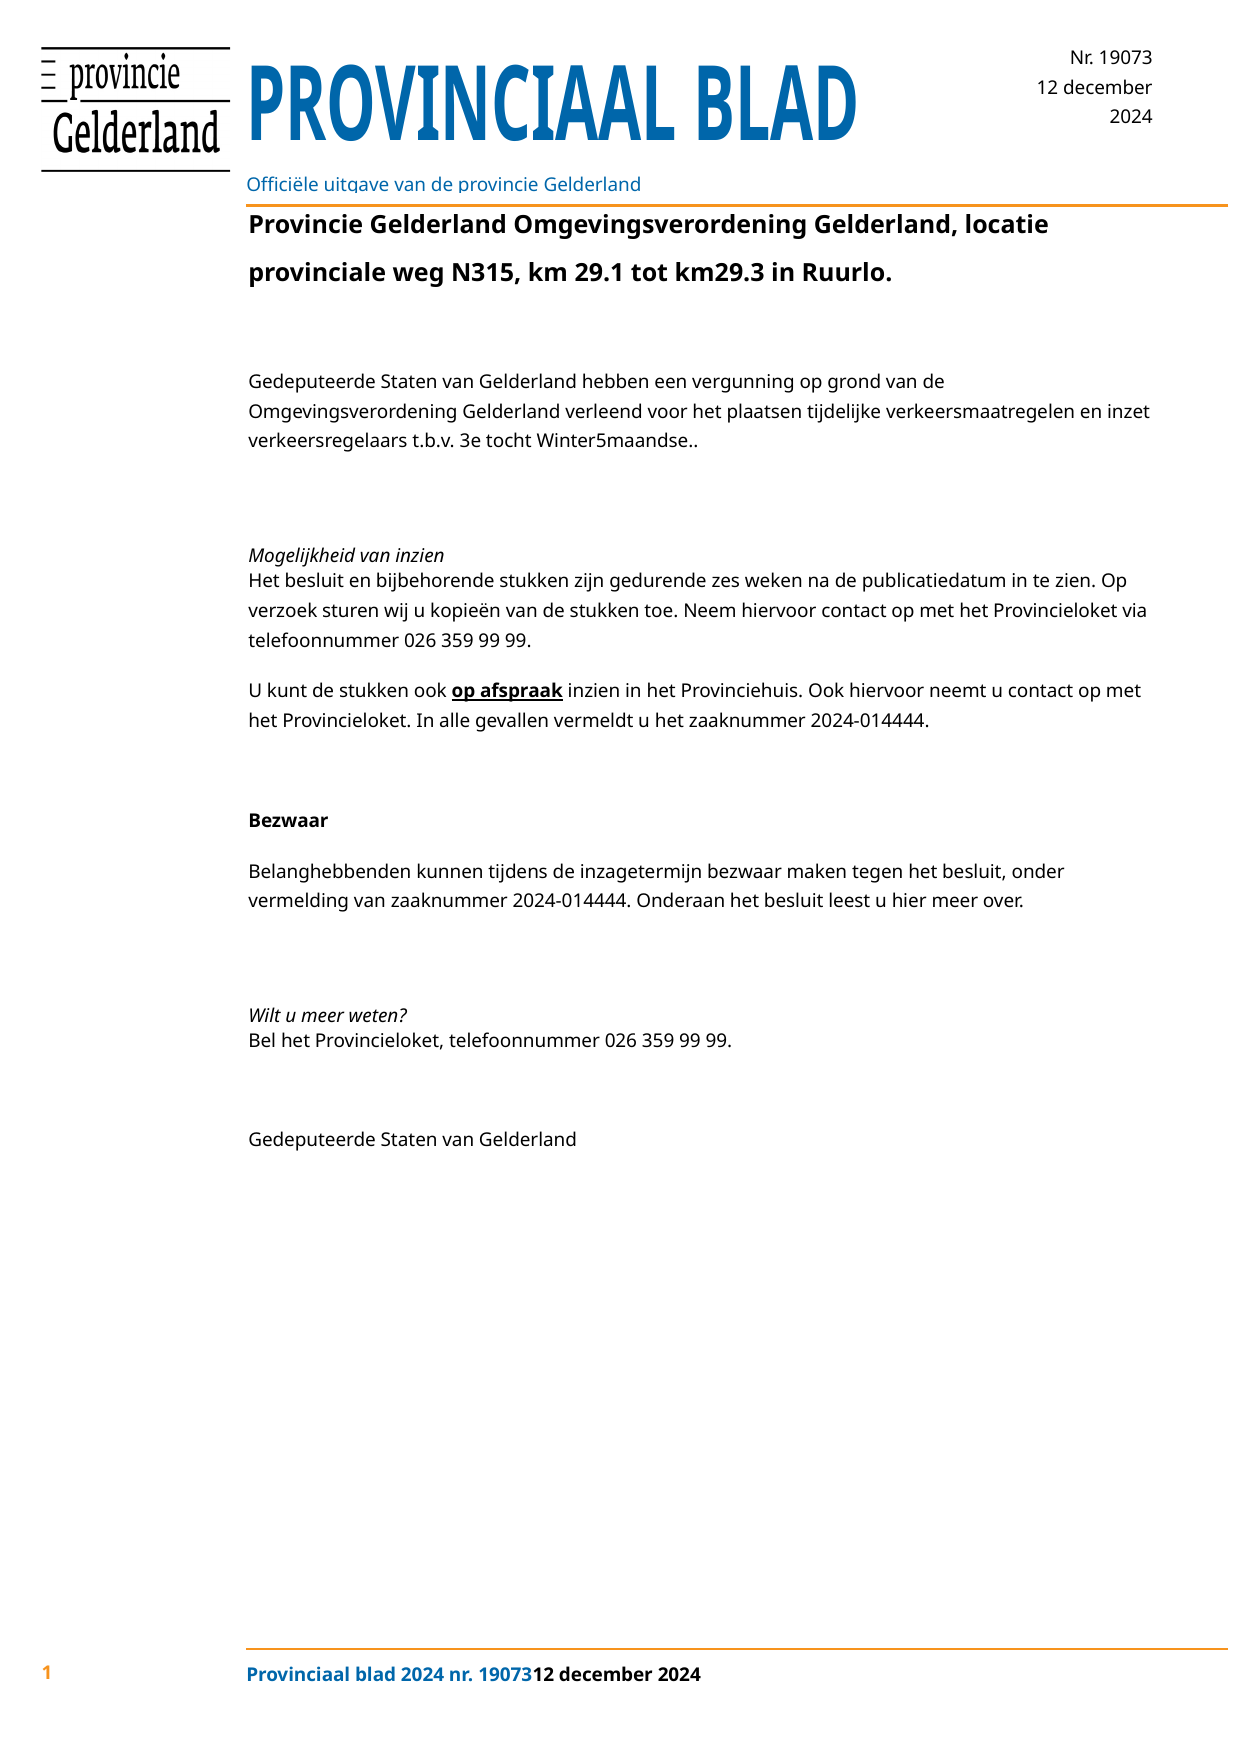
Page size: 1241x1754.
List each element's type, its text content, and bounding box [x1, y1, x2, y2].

text Mogelijkheid van inzien [248, 542, 1152, 568]
text Wilt u meer weten? [248, 1002, 1152, 1028]
text Bezwaar [248, 808, 1152, 833]
text U kunt de stukken ook op afspraak inzien in het Provinciehuis. Ook hiervoor neemt u contact op met het Provincieloket. In alle gevallen vermeldt u het zaaknummer 2024-014444. [248, 677, 1152, 732]
text Provincie Gelderland Omgevingsverordening Gelderland, locatie provinciale weg N315, km 29.1 tot km29.3 in Ruurlo. [248, 207, 1152, 288]
picture [41, 47, 231, 172]
text Gedeputeerde Staten van Gelderland hebben een vergunning op grond van de Omgevingsverordening Gelderland verleend voor het plaatsen tijdelijke verkeersmaatregelen en inzet verkeersregelaars t.b.v. 3e tocht Winter5maandse.. [248, 368, 1152, 453]
text Belanghebbenden kunnen tijdens de inzagetermijn bezwaar maken tegen het besluit, onder vermelding van zaaknummer 2024-014444. Onderaan het besluit leest u hier meer over. [248, 858, 1152, 913]
text Bel het Provincieloket, telefoonnummer 026 359 99 99. [248, 1028, 1152, 1053]
text Gedeputeerde Staten van Gelderland [248, 1126, 1152, 1152]
text Het besluit en bijbehorende stukken zijn gedurende zes weken na de publicatiedatum in te zien. Op verzoek sturen wij u kopieën van de stukken toe. Neem hiervoor contact op met het Provincieloket via telefoonnummer 026 359 99 99. [248, 568, 1152, 652]
